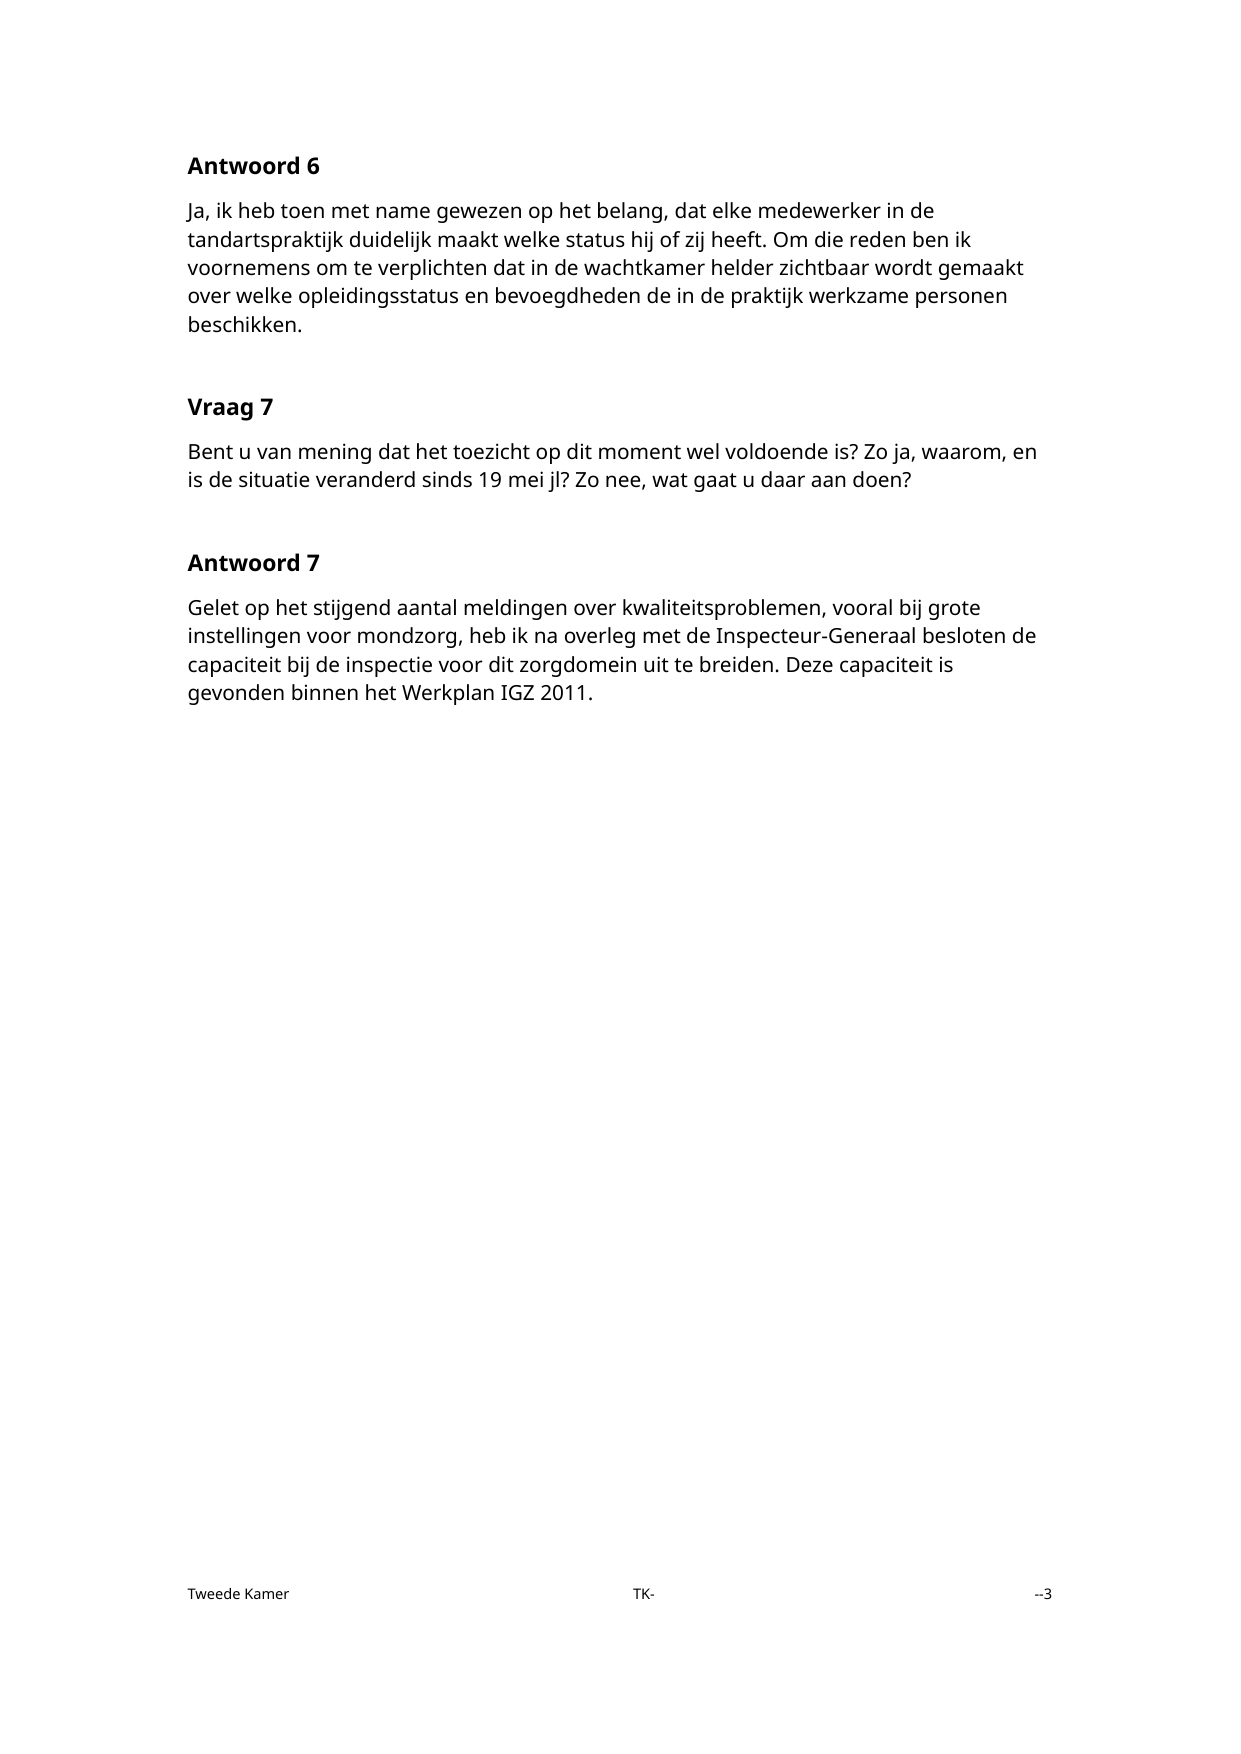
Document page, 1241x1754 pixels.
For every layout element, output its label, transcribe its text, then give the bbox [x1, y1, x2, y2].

text Gelet op het stijgend aantal meldingen over kwaliteitsproblemen, vooral bij grote instellingen voor mondzorg, heb ik na overleg met de Inspecteur-Generaal besloten de capaciteit bij de inspectie voor dit zorgdomein uit te breiden. Deze capaciteit is gevonden binnen het Werkplan IGZ 2011. [187, 593, 1053, 707]
subtitle Vraag 7 [187, 391, 1053, 422]
text Bent u van mening dat het toezicht op dit moment wel voldoende is? Zo ja, waarom, en is de situatie veranderd sinds 19 mei jl? Zo nee, wat gaat u daar aan doen? [187, 437, 1053, 494]
text Ja, ik heb toen met name gewezen op het belang, dat elke medewerker in de tandartspraktijk duidelijk maakt welke status hij of zij heeft. Om die reden ben ik voornemens om te verplichten dat in de wachtkamer helder zichtbaar wordt gemaakt over welke opleidingsstatus en bevoegdheden de in de praktijk werkzame personen beschikken. [187, 196, 1053, 338]
subtitle Antwoord 6 [187, 150, 1053, 181]
subtitle Antwoord 7 [187, 547, 1053, 578]
